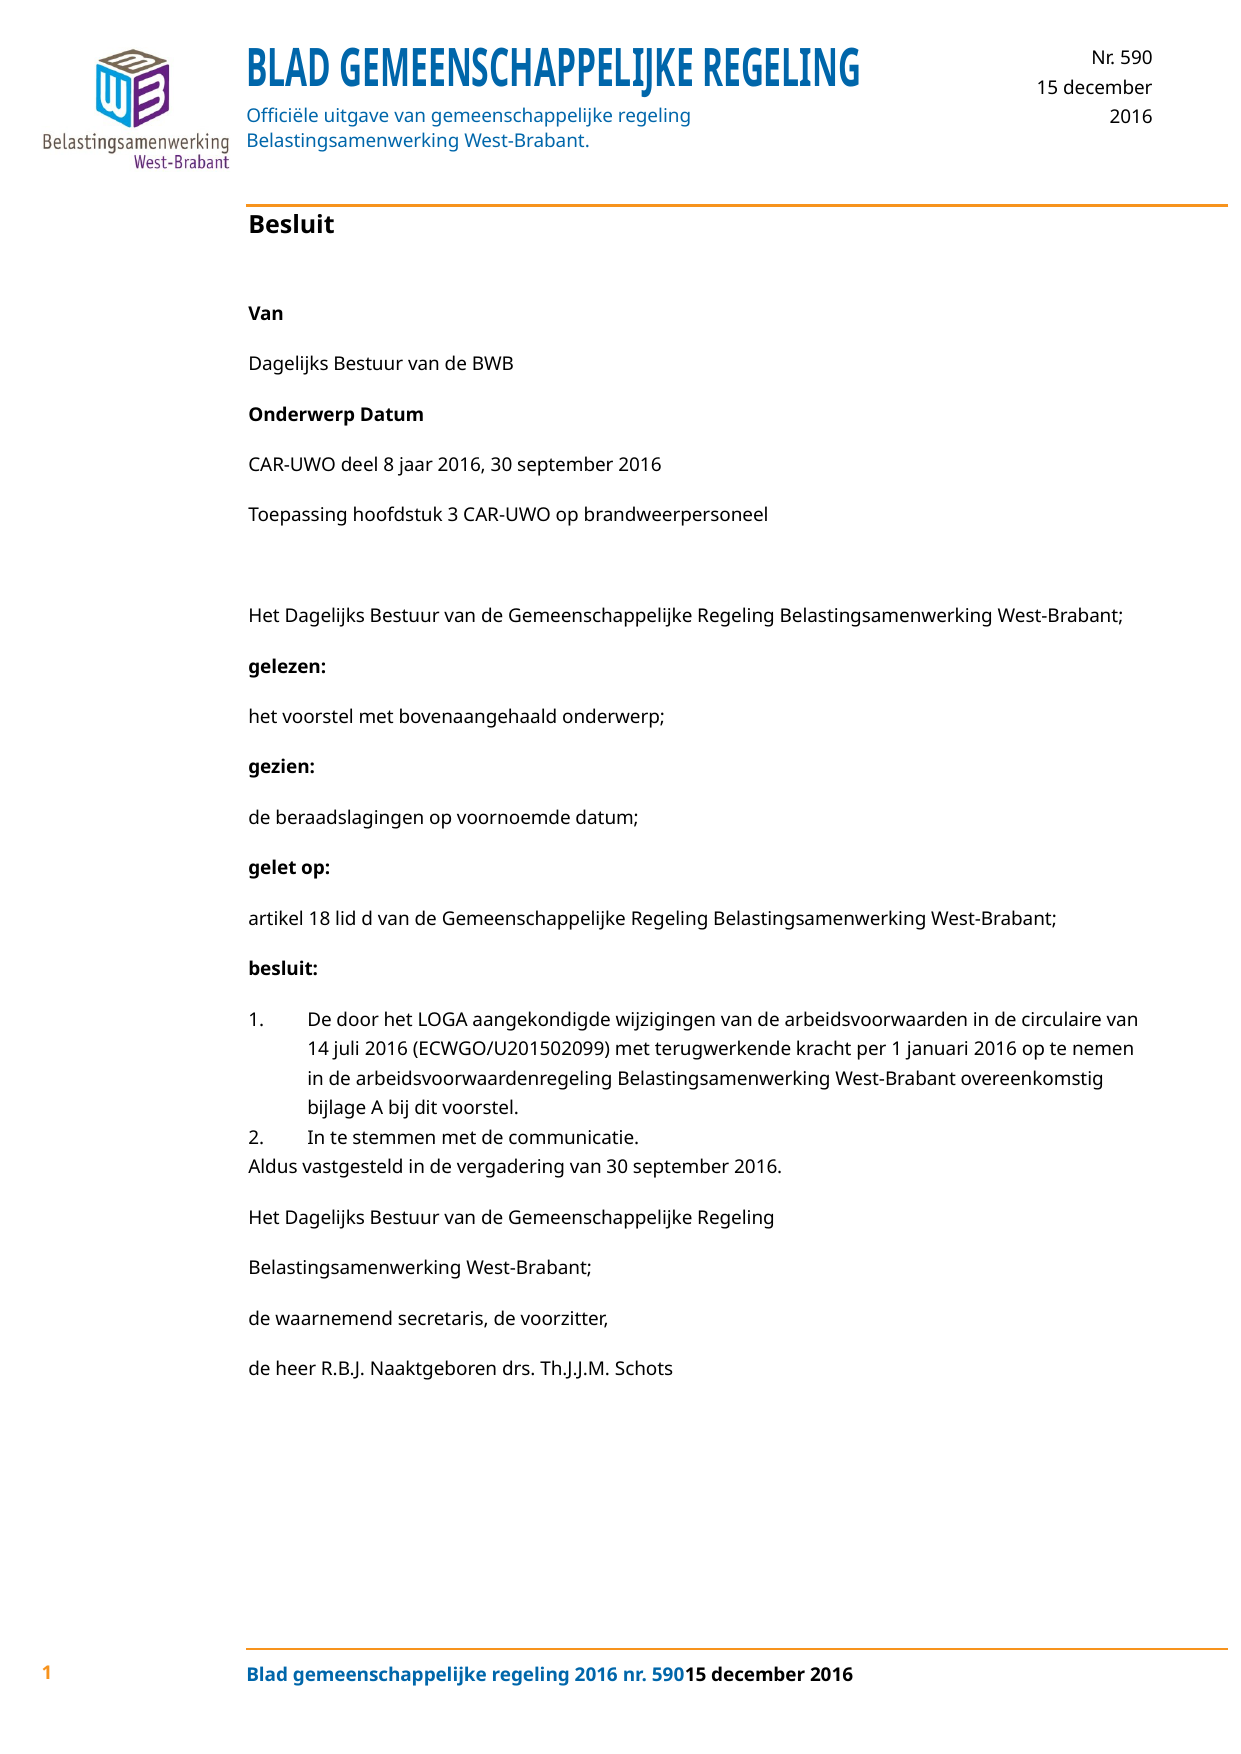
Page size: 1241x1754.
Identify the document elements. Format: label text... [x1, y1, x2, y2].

text CAR-UWO deel 8 jaar 2016, 30 september 2016 [248, 451, 1152, 477]
text Van [248, 300, 1152, 326]
text Dagelijks Bestuur van de BWB [248, 350, 1152, 376]
text de waarnemend secretaris, de voorzitter, [248, 1305, 1152, 1331]
text gezien: [248, 754, 1152, 779]
text Aldus vastgesteld in de vergadering van 30 september 2016. [248, 1154, 1152, 1179]
list In te stemmen met de communicatie. [248, 1124, 1152, 1150]
text gelezen: [248, 653, 1152, 678]
text Besluit [248, 207, 1152, 241]
text de heer R.B.J. Naaktgeboren drs. Th.J.J.M. Schots [248, 1355, 1152, 1381]
list De door het LOGA aangekondigde wijzigingen van de arbeidsvoorwaarden in de circulaire van 14 juli 2016 (ECWGO/U201502099) met terugwerkende kracht per 1 januari 2016 op te nemen in de arbeidsvoorwaardenregeling Belastingsamenwerking West-Brabant overeenkomstig bijlage A bij dit voorstel. [248, 1006, 1152, 1120]
text Het Dagelijks Bestuur van de Gemeenschappelijke Regeling Belastingsamenwerking West-Brabant; [248, 602, 1152, 628]
text gelet op: [248, 854, 1152, 880]
text artikel 18 lid d van de Gemeenschappelijke Regeling Belastingsamenwerking West-Brabant; [248, 905, 1152, 931]
picture [41, 47, 231, 172]
text Belastingsamenwerking West-Brabant; [248, 1254, 1152, 1280]
text het voorstel met bovenaangehaald onderwerp; [248, 703, 1152, 729]
text Toepassing hoofdstuk 3 CAR-UWO op brandweerpersoneel [248, 502, 1152, 527]
text de beraadslagingen op voornoemde datum; [248, 804, 1152, 830]
text Het Dagelijks Bestuur van de Gemeenschappelijke Regeling [248, 1204, 1152, 1230]
text besluit: [248, 955, 1152, 981]
text Onderwerp Datum [248, 401, 1152, 426]
